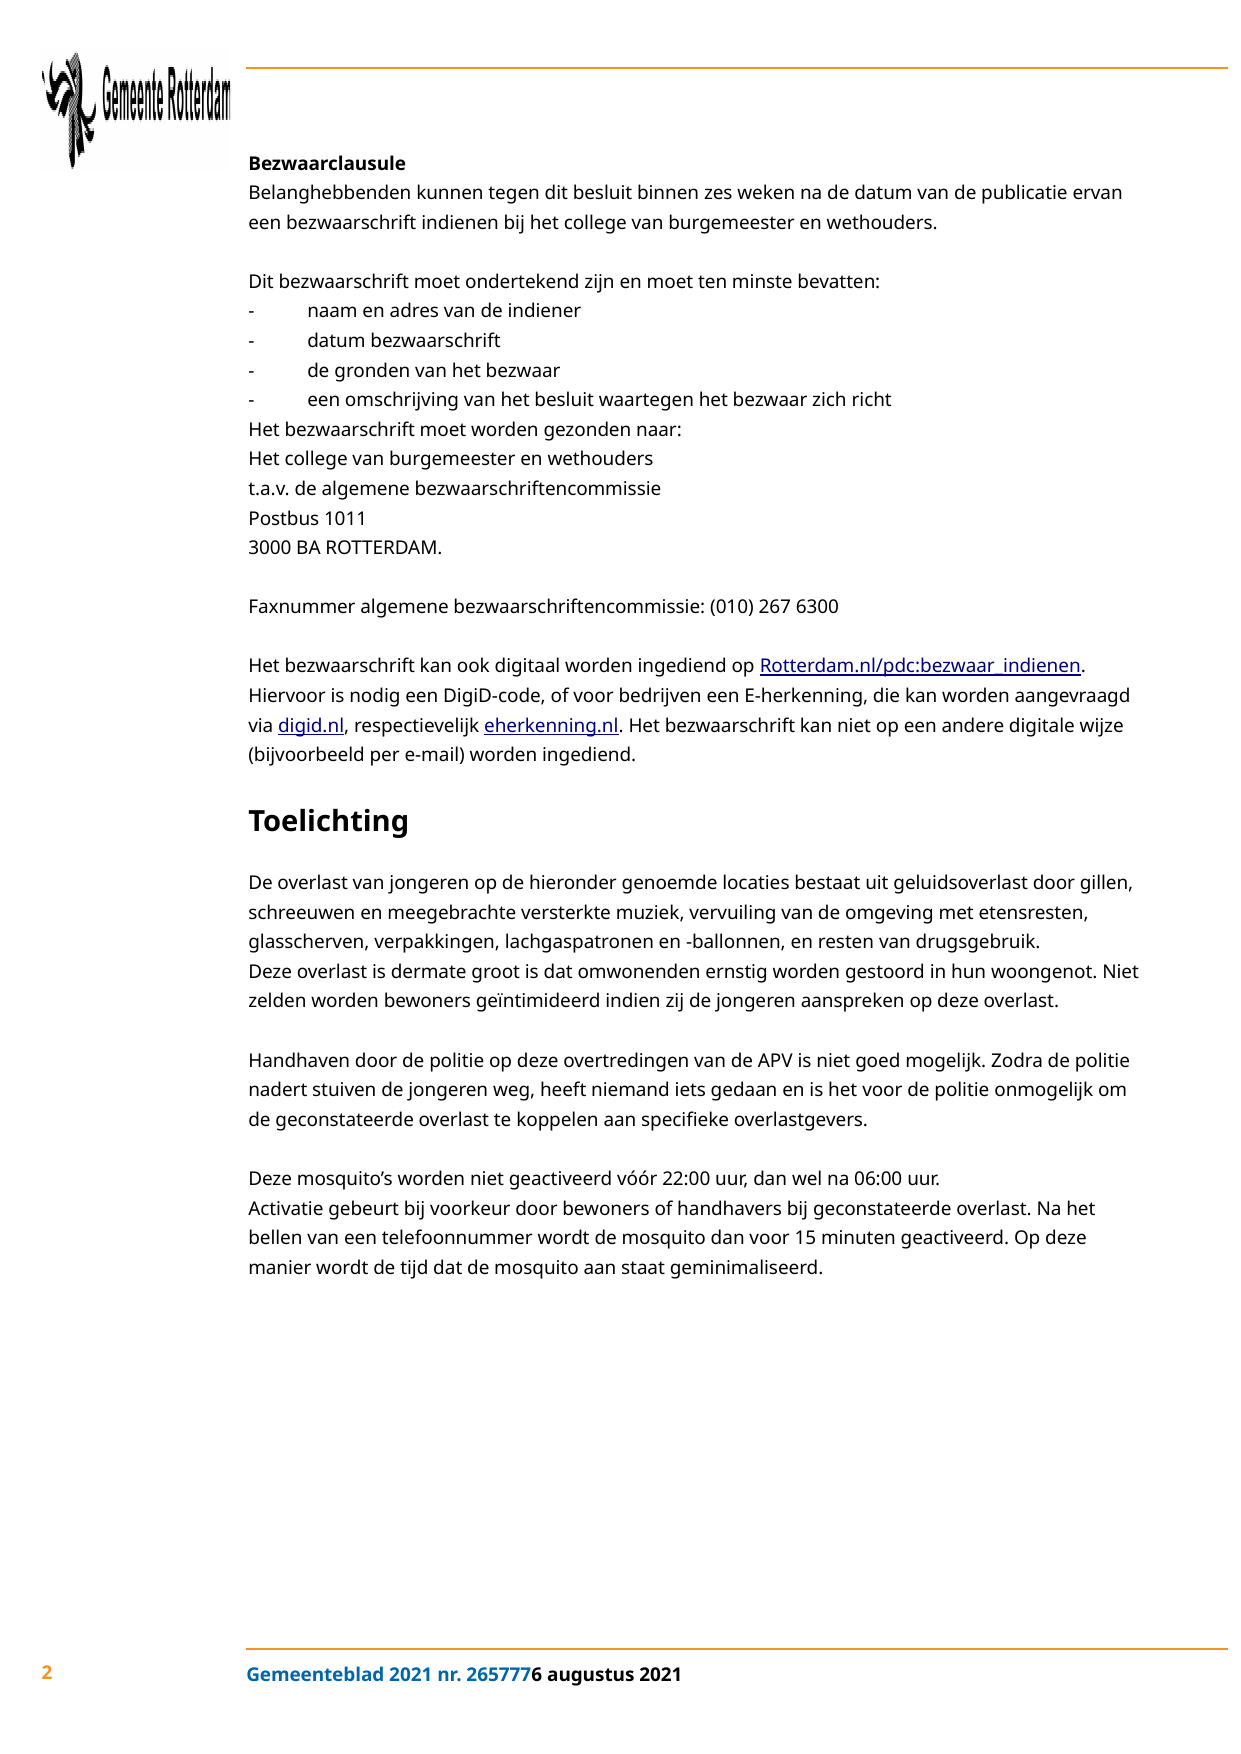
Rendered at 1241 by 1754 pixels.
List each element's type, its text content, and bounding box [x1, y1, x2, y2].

text 3000 BA ROTTERDAM. [248, 534, 1152, 560]
list de gronden van het bezwaar [248, 357, 1152, 382]
text t.a.v. de algemene bezwaarschriftencommissie [248, 475, 1152, 501]
text Belanghebbenden kunnen tegen dit besluit binnen zes weken na de datum van de publicatie ervan een bezwaarschrift indienen bij het college van burgemeester en wethouders. [248, 179, 1152, 234]
text Dit bezwaarschrift moet ondertekend zijn en moet ten minste bevatten: [248, 268, 1152, 294]
text Toelichting [248, 801, 1152, 840]
text Handhaven door de politie op deze overtredingen van de APV is niet goed mogelijk. Zodra de politie nadert stuiven de jongeren weg, heeft niemand iets gedaan en is het voor de politie onmogelijk om de geconstateerde overlast te koppelen aan specifieke overlastgevers. [248, 1047, 1152, 1132]
text Postbus 1011 [248, 505, 1152, 530]
text Het bezwaarschrift kan ook digitaal worden ingediend op Rotterdam.nl/pdc:bezwaar_indienen. Hiervoor is nodig een DigiD-code, of voor bedrijven een E-herkenning, die kan worden aangevraagd via digid.nl, respectievelijk eherkenning.nl. Het bezwaarschrift kan niet op een andere digitale wijze (bijvoorbeeld per e-mail) worden ingediend. [248, 653, 1152, 767]
list datum bezwaarschrift [248, 327, 1152, 353]
text De overlast van jongeren op de hieronder genoemde locaties bestaat uit geluidsoverlast door gillen, schreeuwen en meegebrachte versterkte muziek, vervuiling van de omgeving met etensresten, glasscherven, verpakkingen, lachgaspatronen en -ballonnen, en resten van drugsgebruik. [248, 869, 1152, 954]
picture [41, 47, 231, 172]
text Faxnummer algemene bezwaarschriftencommissie: (010) 267 6300 [248, 593, 1152, 619]
list een omschrijving van het besluit waartegen het bezwaar zich richt [248, 386, 1152, 412]
text Deze mosquito’s worden niet geactiveerd vóór 22:00 uur, dan wel na 06:00 uur. [248, 1165, 1152, 1191]
text Het college van burgemeester en wethouders [248, 446, 1152, 471]
text Activatie gebeurt bij voorkeur door bewoners of handhavers bij geconstateerde overlast. Na het bellen van een telefoonnummer wordt de mosquito dan voor 15 minuten geactiveerd. Op deze manier wordt de tijd dat de mosquito aan staat geminimaliseerd. [248, 1195, 1152, 1280]
list naam en adres van de indiener [248, 298, 1152, 323]
text Deze overlast is dermate groot is dat omwonenden ernstig worden gestoord in hun woongenot. Niet zelden worden bewoners geïntimideerd indien zij de jongeren aanspreken op deze overlast. [248, 958, 1152, 1013]
text Bezwaarclausule [248, 150, 1152, 175]
text Het bezwaarschrift moet worden gezonden naar: [248, 416, 1152, 442]
